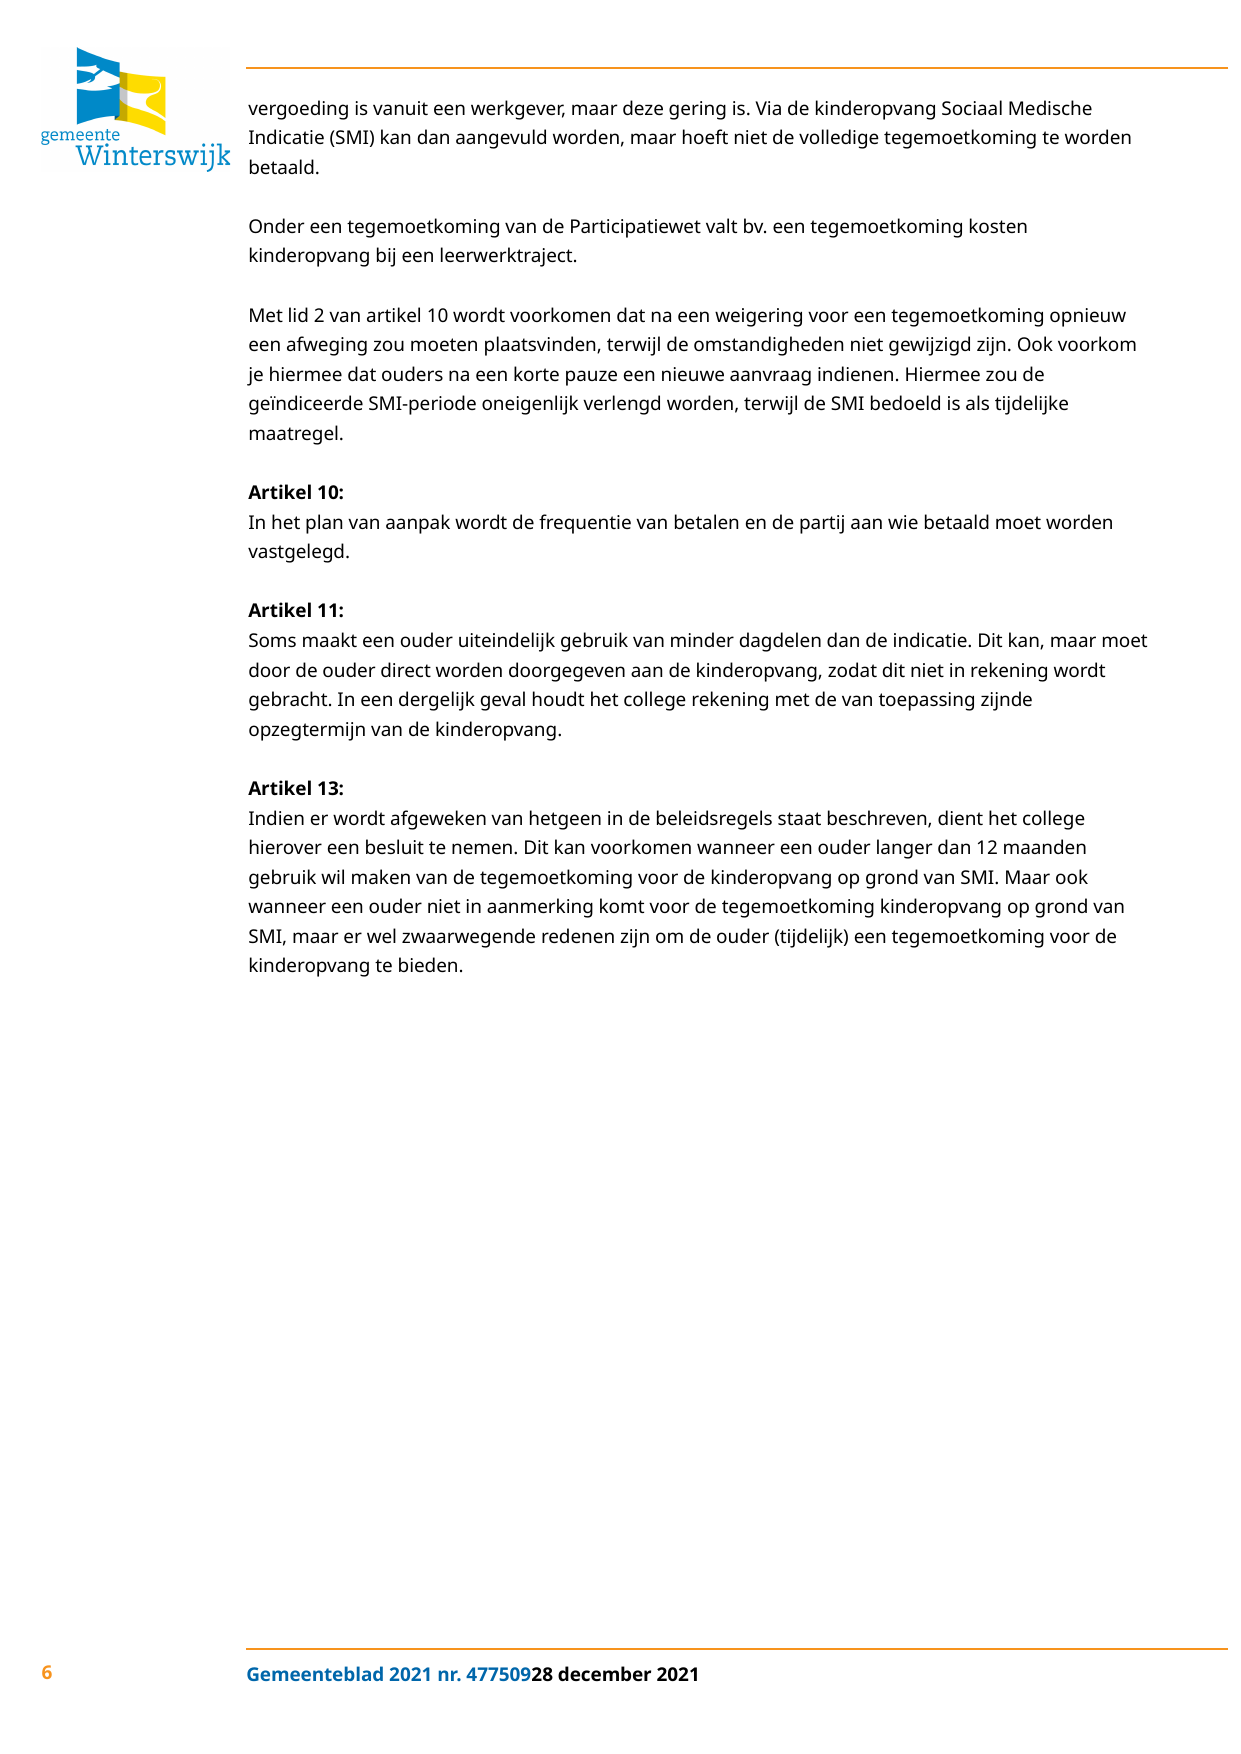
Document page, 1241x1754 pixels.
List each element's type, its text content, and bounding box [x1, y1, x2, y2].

picture [225, 153, 231, 162]
text Indien er wordt afgeweken van hetgeen in de beleidsregels staat beschreven, dient het college hierover een besluit te nemen. Dit kan voorkomen wanneer een ouder langer dan 12 maanden gebruik wil maken van de tegemoetkoming voor de kinderopvang op grond van SMI. Maar ook wanneer een ouder niet in aanmerking komt voor de tegemoetkoming kinderopvang op grond van SMI, maar er wel zwaarwegende redenen zijn om de ouder (tijdelijk) een tegemoetkoming voor de kinderopvang te bieden. [248, 805, 1152, 978]
text Soms maakt een ouder uiteindelijk gebruik van minder dagdelen dan de indicatie. Dit kan, maar moet door de ouder direct worden doorgegeven aan de kinderopvang, zodat dit niet in rekening wordt gebracht. In een dergelijk geval houdt het college rekening met de van toepassing zijnde opzegtermijn van de kinderopvang. [248, 627, 1152, 742]
text In het plan van aanpak wordt de frequentie van betalen en de partij aan wie betaald moet worden vastgelegd. [248, 509, 1152, 564]
text vergoeding is vanuit een werkgever, maar deze gering is. Via de kinderopvang Sociaal Medische Indicatie (SMI) kan dan aangevuld worden, maar hoeft niet de volledige tegemoetkoming te worden betaald. [248, 95, 1152, 180]
text Met lid 2 van artikel 10 wordt voorkomen dat na een weigering voor een tegemoetkoming opnieuw een afweging zou moeten plaatsvinden, terwijl de omstandigheden niet gewijzigd zijn. Ook voorkom je hiermee dat ouders na een korte pauze een nieuwe aanvraag indienen. Hiermee zou de geïndiceerde SMI-periode oneigenlijk verlengd worden, terwijl de SMI bedoeld is als tijdelijke maatregel. [248, 302, 1152, 446]
text Onder een tegemoetkoming van de Participatiewet valt bv. een tegemoetkoming kosten kinderopvang bij een leerwerktraject. [248, 213, 1152, 268]
text Artikel 10: [248, 479, 1152, 505]
text Artikel 13: [248, 775, 1152, 801]
text Artikel 11: [248, 598, 1152, 623]
picture [41, 47, 231, 172]
